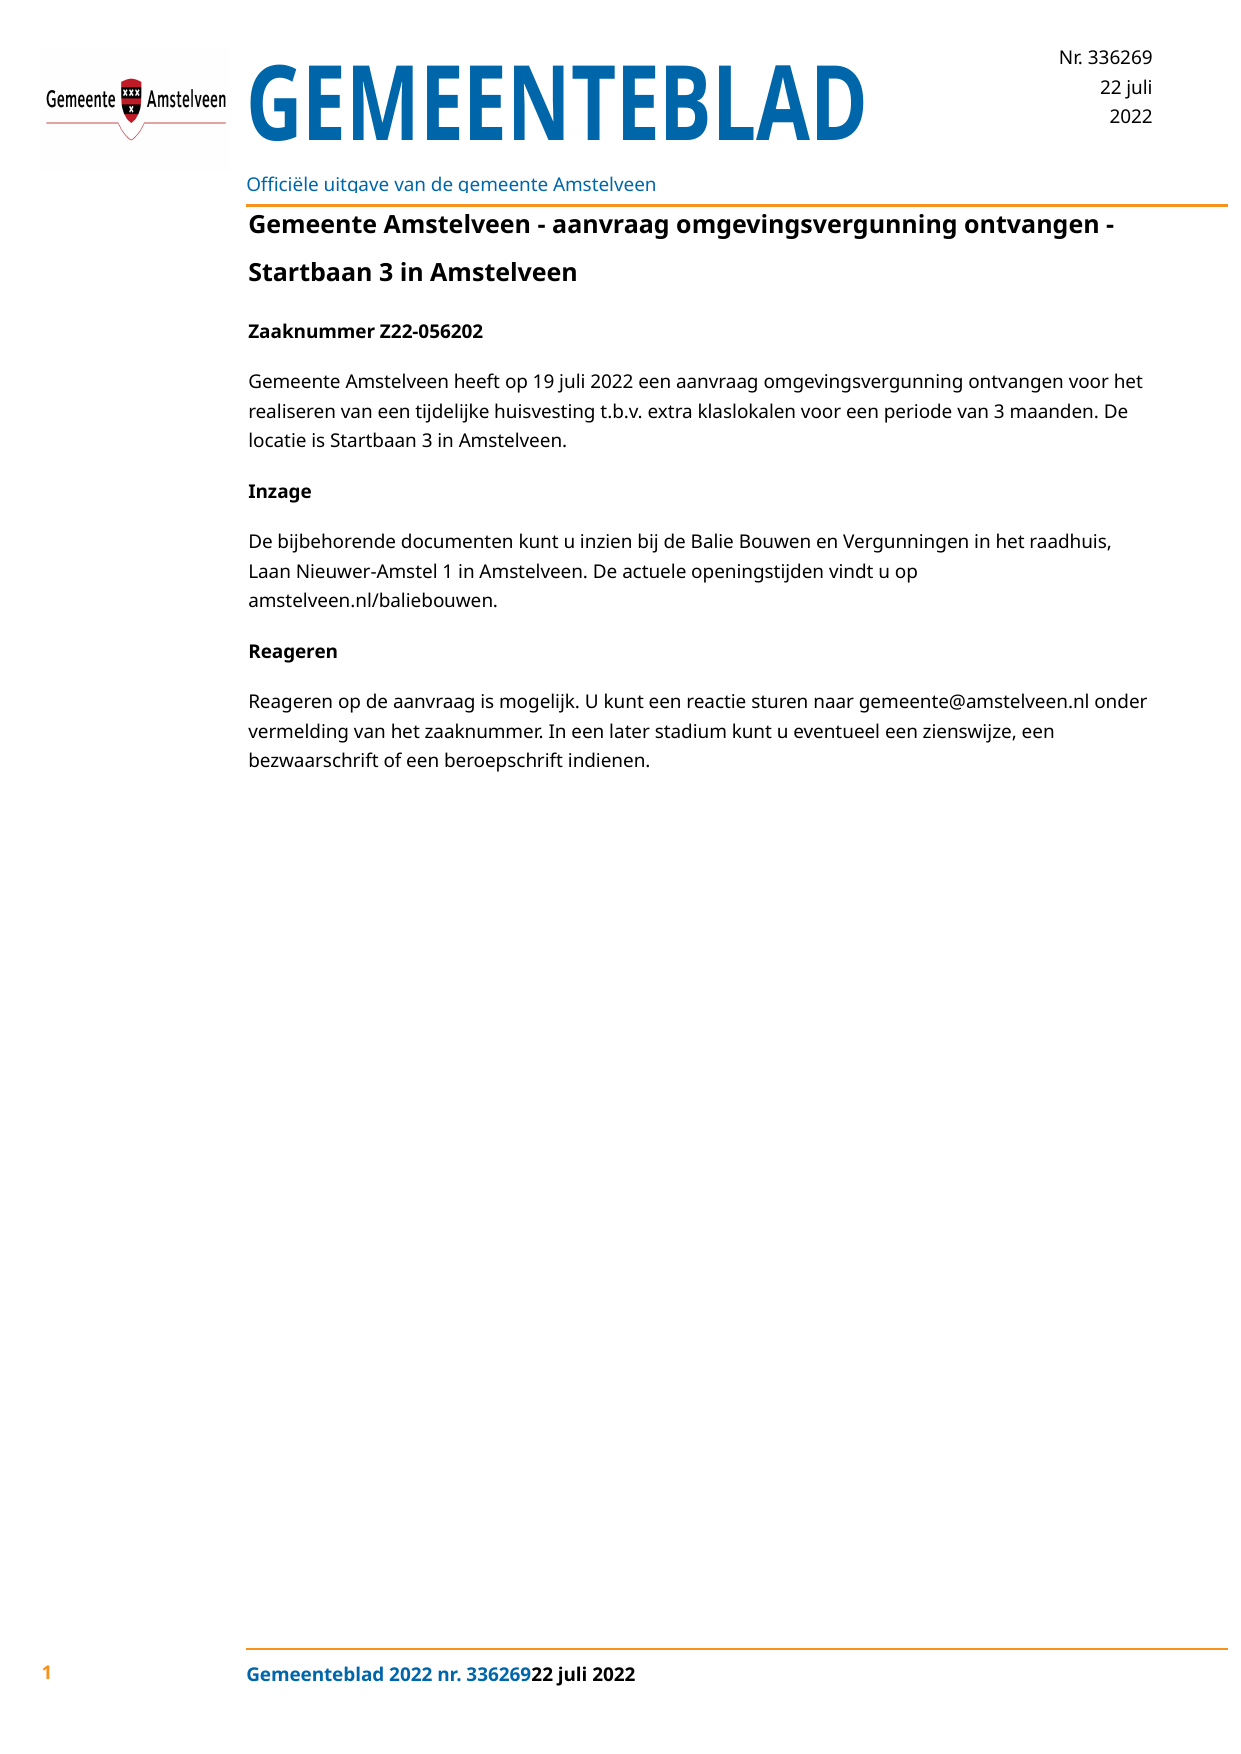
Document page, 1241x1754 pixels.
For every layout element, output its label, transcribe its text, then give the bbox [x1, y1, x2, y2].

text Reageren op de aanvraag is mogelijk. U kunt een reactie sturen naar gemeente@amstelveen.nl onder vermelding van het zaaknummer. In een later stadium kunt u eventueel een zienswijze, een bezwaarschrift of een beroepschrift indienen. [248, 688, 1152, 773]
text Gemeente Amstelveen heeft op 19 juli 2022 een aanvraag omgevingsvergunning ontvangen voor het realiseren van een tijdelijke huisvesting t.b.v. extra klaslokalen voor een periode van 3 maanden. De locatie is Startbaan 3 in Amstelveen. [248, 368, 1152, 453]
text Reageren [248, 638, 1152, 664]
text De bijbehorende documenten kunt u inzien bij de Balie Bouwen en Vergunningen in het raadhuis, Laan Nieuwer-Amstel 1 in Amstelveen. De actuele openingstijden vindt u op amstelveen.nl/baliebouwen. [248, 528, 1152, 613]
text Gemeente Amstelveen - aanvraag omgevingsvergunning ontvangen - Startbaan 3 in Amstelveen [248, 207, 1152, 288]
text Inzage [248, 478, 1152, 504]
picture [41, 47, 231, 172]
text Zaaknummer Z22-056202 [248, 318, 1152, 344]
